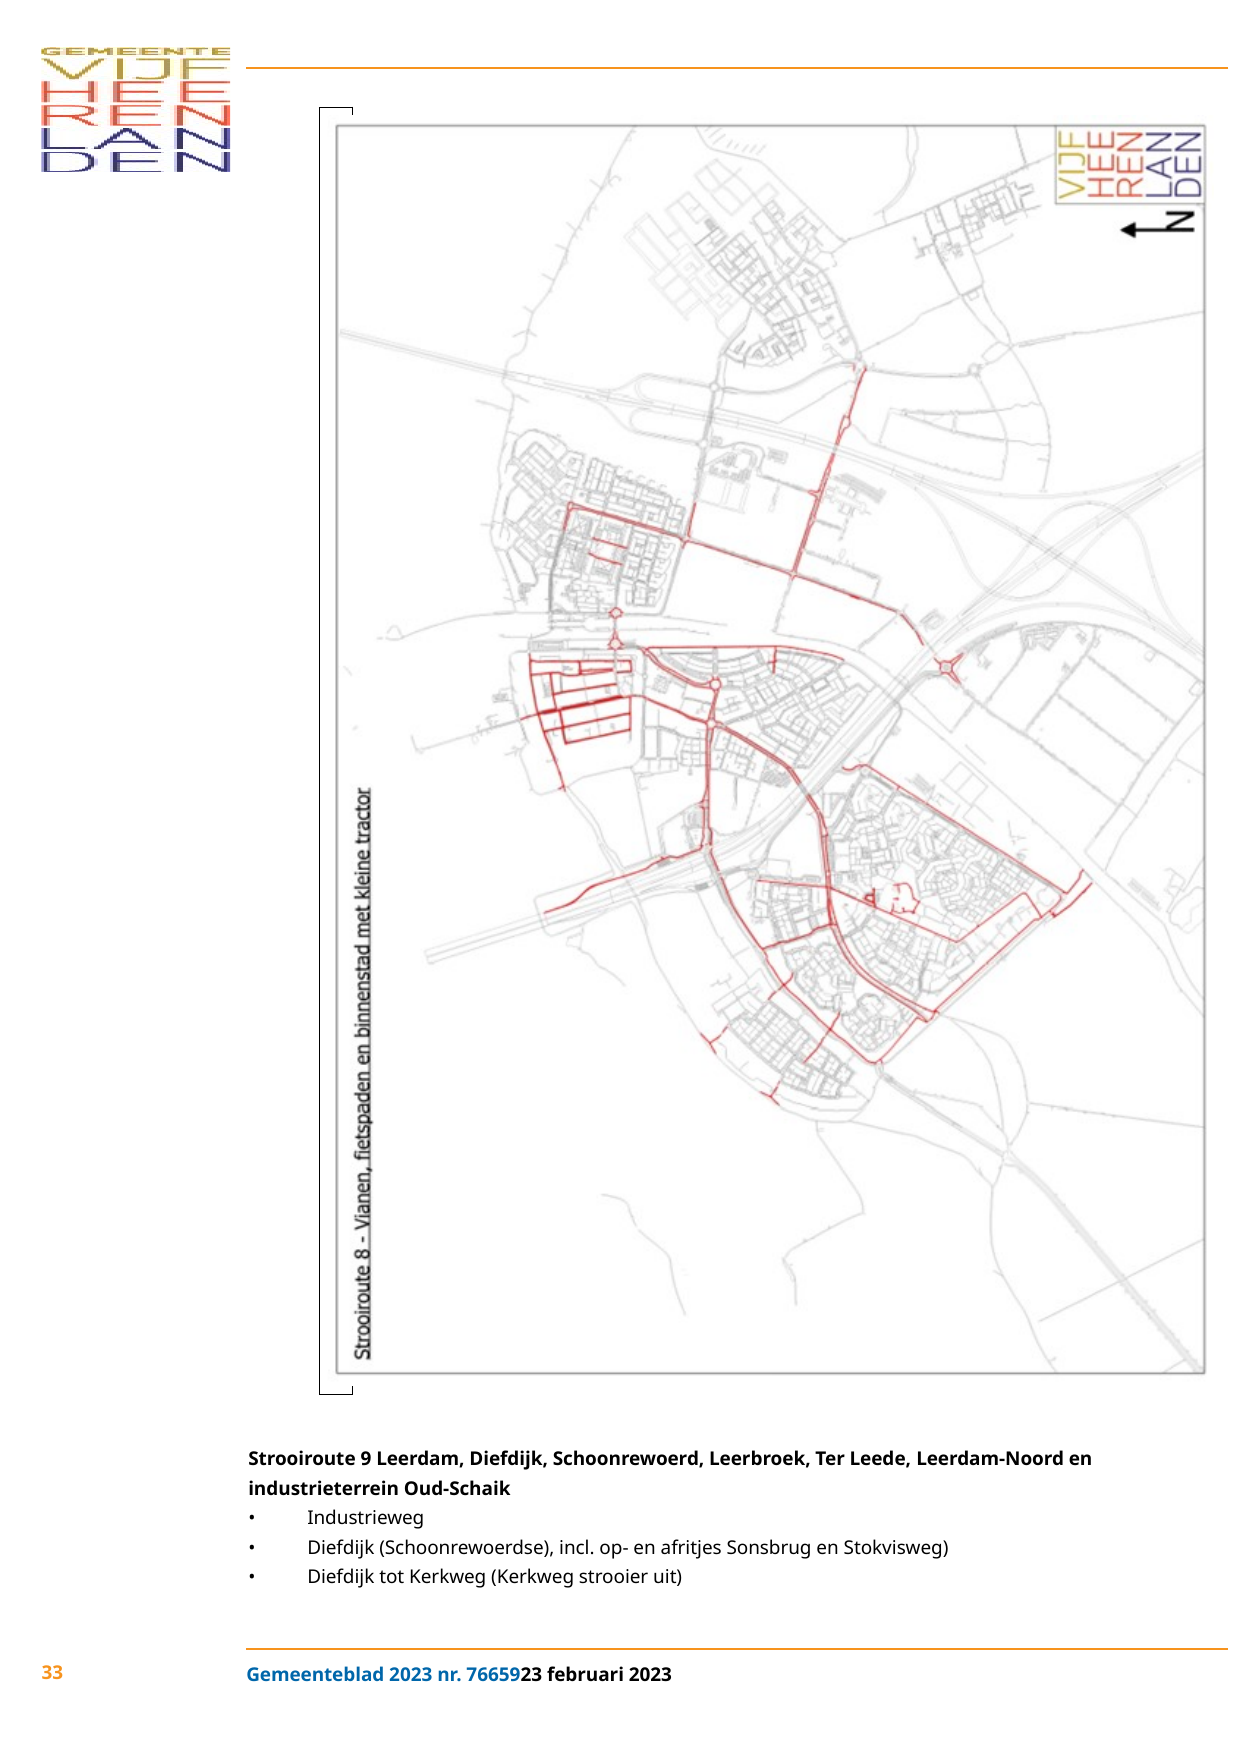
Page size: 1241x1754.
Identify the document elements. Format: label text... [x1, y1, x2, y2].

text Strooiroute 9 Leerdam, Diefdijk, Schoonrewoerd, Leerbroek, Ter Leede, Leerdam-Noord en industrieterrein Oud-Schaik [248, 1445, 1152, 1501]
list Diefdijk (Schoonrewoerdse), incl. op- en afritjes Sonsbrug en Stokvisweg) [248, 1534, 1152, 1560]
picture [327, 115, 1214, 1386]
list Industrieweg [248, 1504, 1152, 1530]
picture [41, 47, 231, 172]
list Diefdijk tot Kerkweg (Kerkweg strooier uit) [248, 1563, 1152, 1589]
